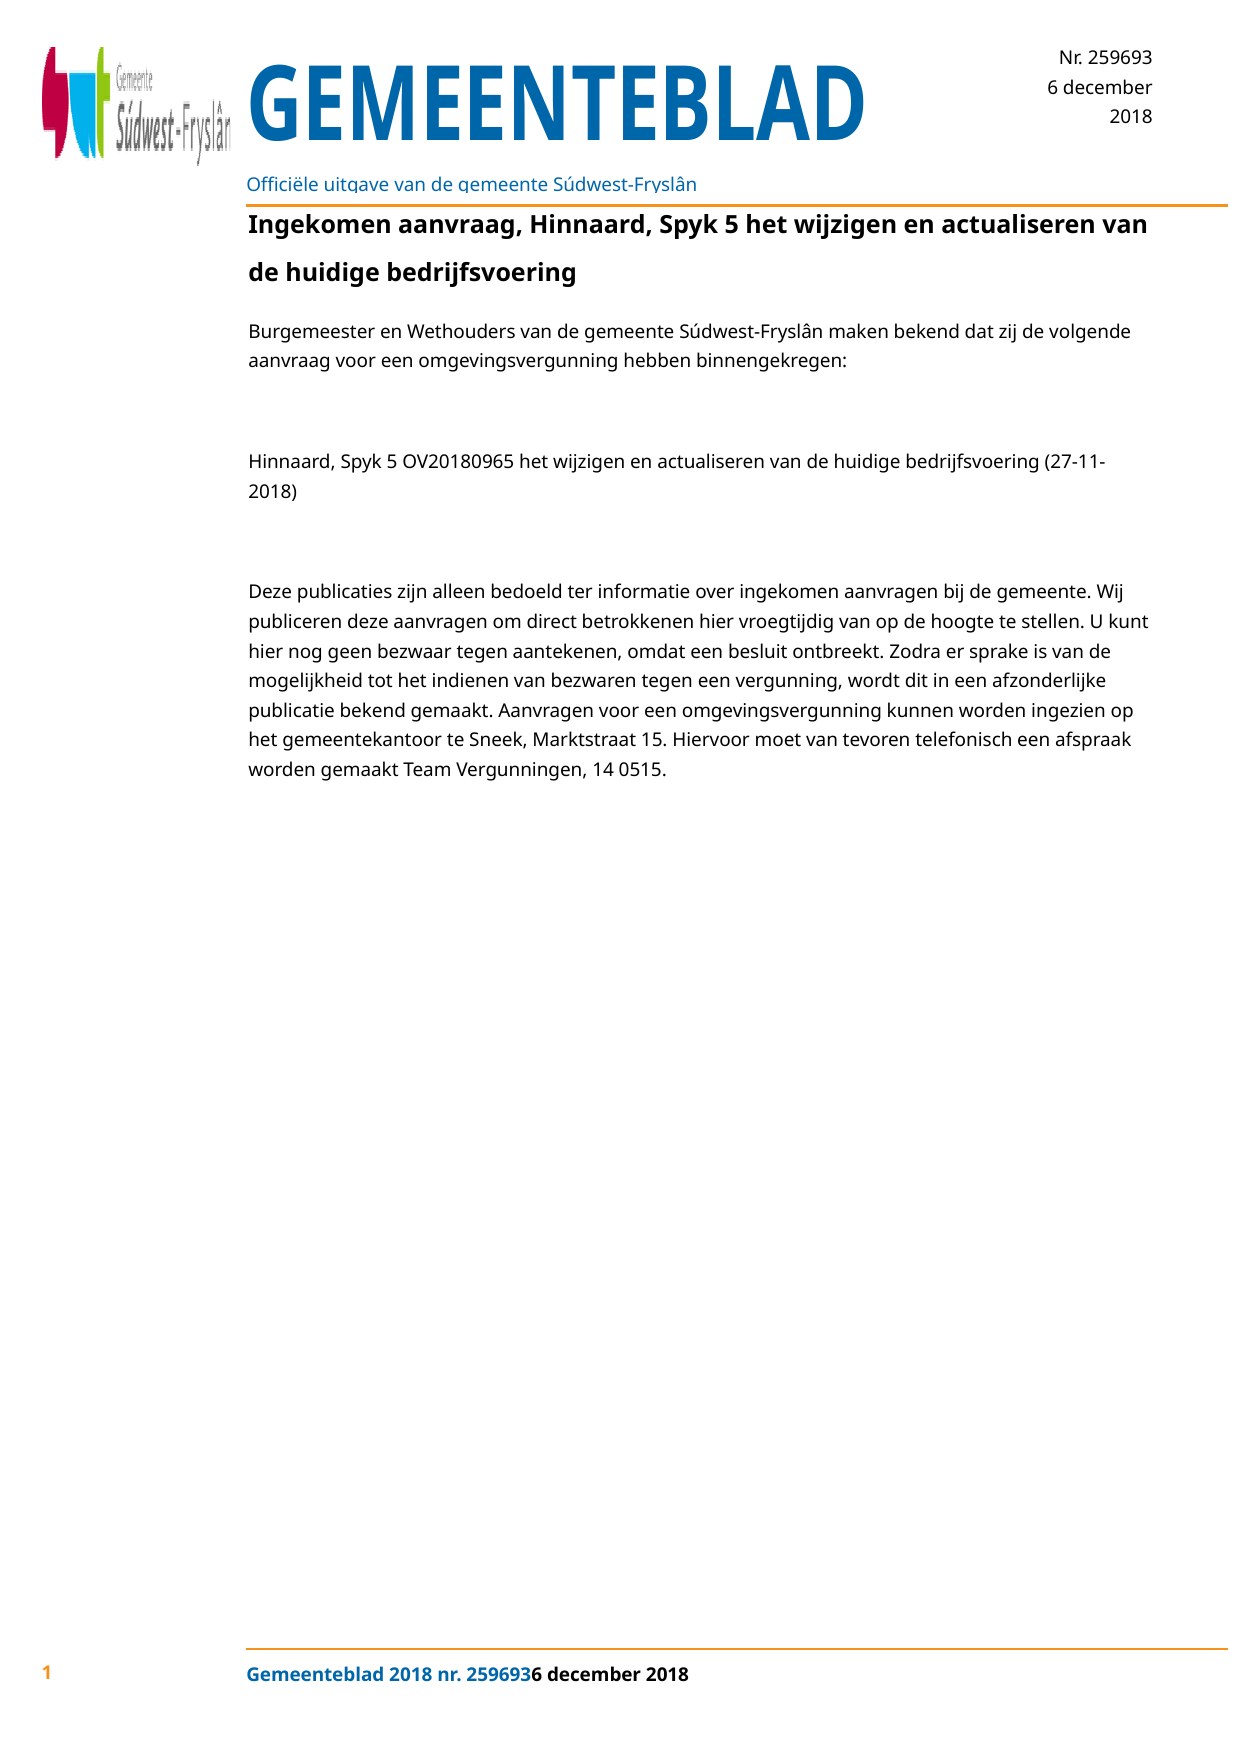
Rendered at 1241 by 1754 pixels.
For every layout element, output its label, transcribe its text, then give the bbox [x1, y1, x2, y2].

text Ingekomen aanvraag, Hinnaard, Spyk 5 het wijzigen en actualiseren van de huidige bedrijfsvoering [248, 207, 1152, 288]
text Burgemeester en Wethouders van de gemeente Súdwest-Fryslân maken bekend dat zij de volgende aanvraag voor een omgevingsvergunning hebben binnengekregen: [248, 318, 1152, 373]
text Deze publicaties zijn alleen bedoeld ter informatie over ingekomen aanvragen bij de gemeente. Wij publiceren deze aanvragen om direct betrokkenen hier vroegtijdig van op de hoogte te stellen. U kunt hier nog geen bezwaar tegen aantekenen, omdat een besluit ontbreekt. Zodra er sprake is van de mogelijkheid tot het indienen van bezwaren tegen een vergunning, wordt dit in een afzonderlijke publicatie bekend gemaakt. Aanvragen voor een omgevingsvergunning kunnen worden ingezien op het gemeentekantoor te Sneek, Marktstraat 15. Hiervoor moet van tevoren telefonisch een afspraak worden gemaakt Team Vergunningen, 14 0515. [248, 579, 1152, 782]
picture [41, 47, 231, 172]
text Hinnaard, Spyk 5 OV20180965 het wijzigen en actualiseren van de huidige bedrijfsvoering (27-11-2018) [248, 448, 1152, 504]
